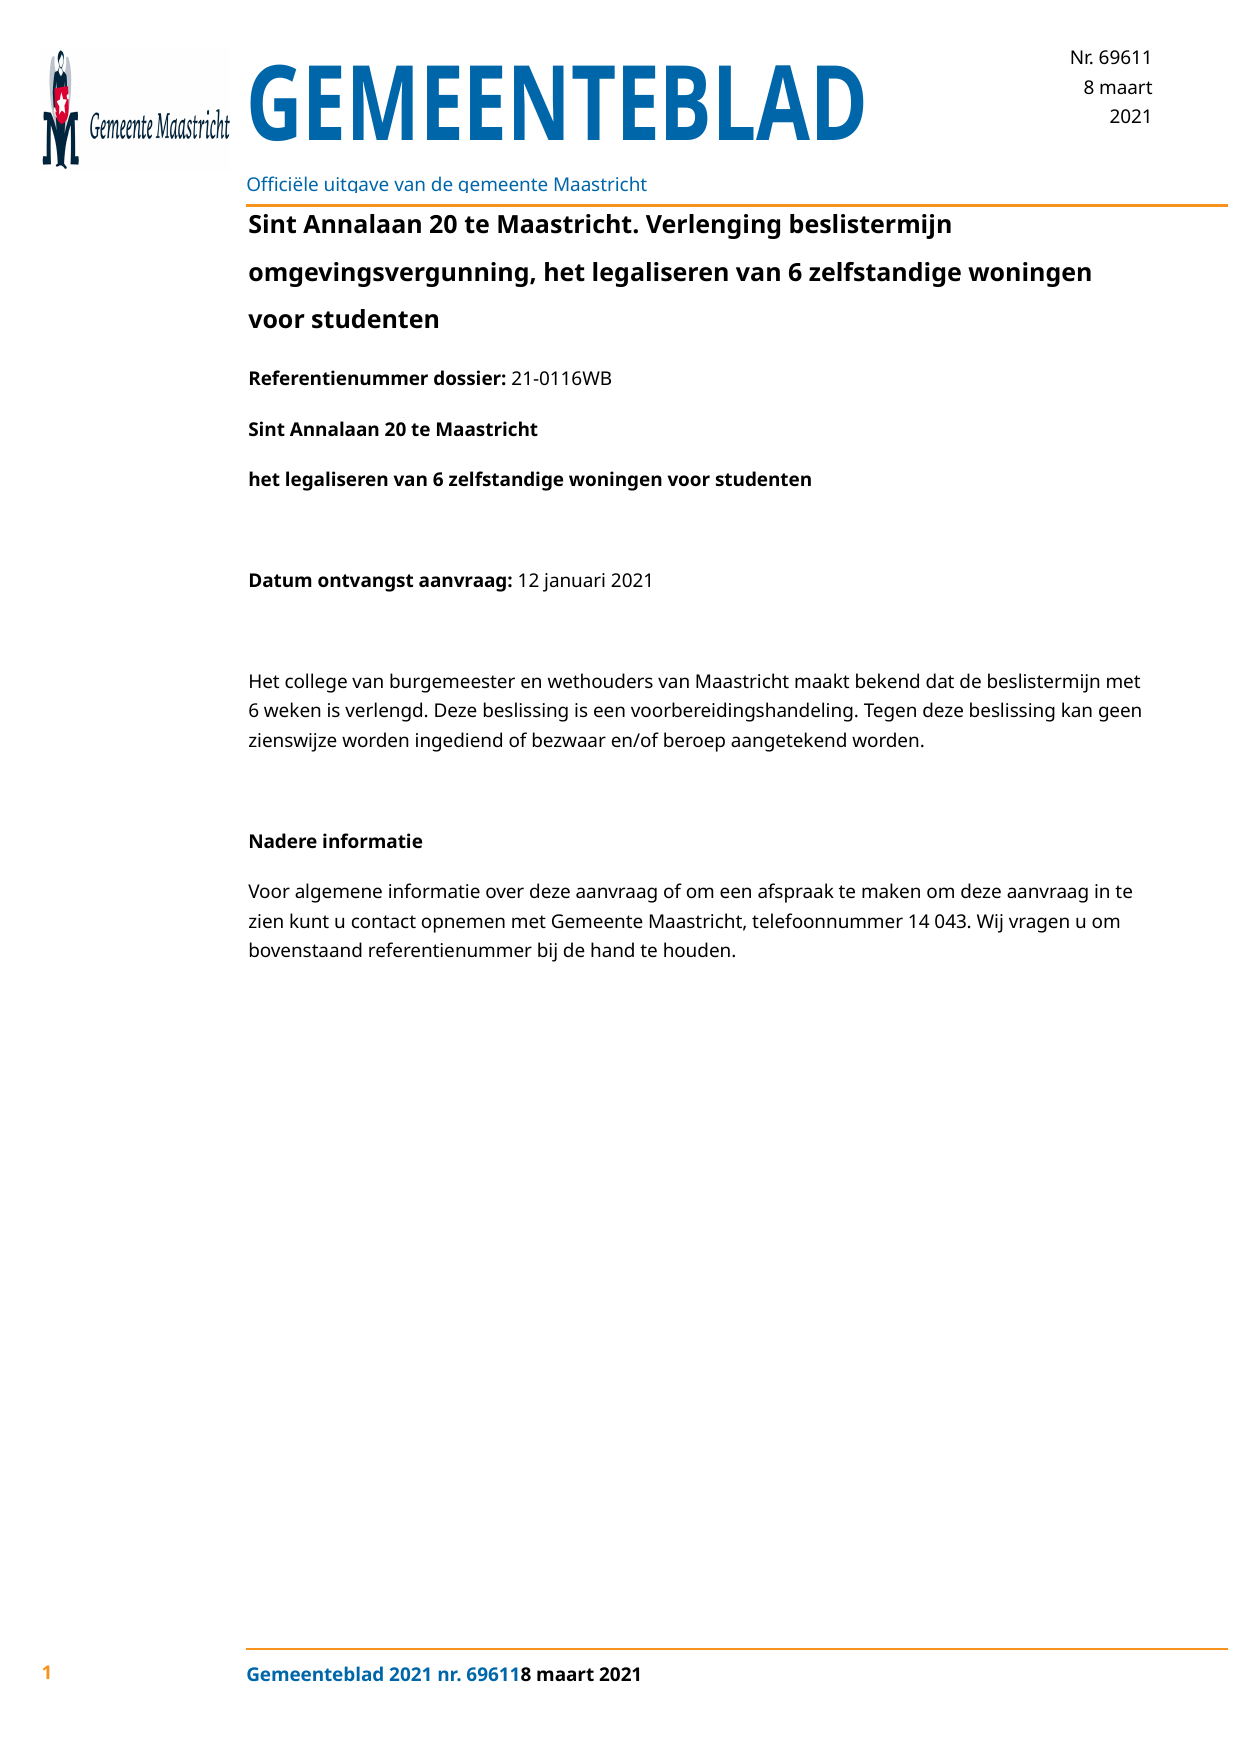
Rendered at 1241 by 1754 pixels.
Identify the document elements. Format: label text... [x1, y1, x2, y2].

text het legaliseren van 6 zelfstandige woningen voor studenten [248, 466, 1152, 492]
text Sint Annalaan 20 te Maastricht. Verlenging beslistermijn omgevingsvergunning, het legaliseren van 6 zelfstandige woningen voor studenten [248, 207, 1152, 336]
text Datum ontvangst aanvraag: 12 januari 2021 [248, 567, 1152, 593]
text Het college van burgemeester en wethouders van Maastricht maakt bekend dat de beslistermijn met 6 weken is verlengd. Deze beslissing is een voorbereidingshandeling. Tegen deze beslissing kan geen zienswijze worden ingediend of bezwaar en/of beroep aangetekend worden. [248, 668, 1152, 753]
text Nadere informatie [248, 828, 1152, 854]
picture [41, 47, 231, 172]
text Sint Annalaan 20 te Maastricht [248, 416, 1152, 442]
text Voor algemene informatie over deze aanvraag of om een afspraak te maken om deze aanvraag in te zien kunt u contact opnemen met Gemeente Maastricht, telefoonnummer 14 043. Wij vragen u om bovenstaand referentienummer bij de hand te houden. [248, 878, 1152, 963]
text Referentienummer dossier: 21-0116WB [248, 366, 1152, 391]
